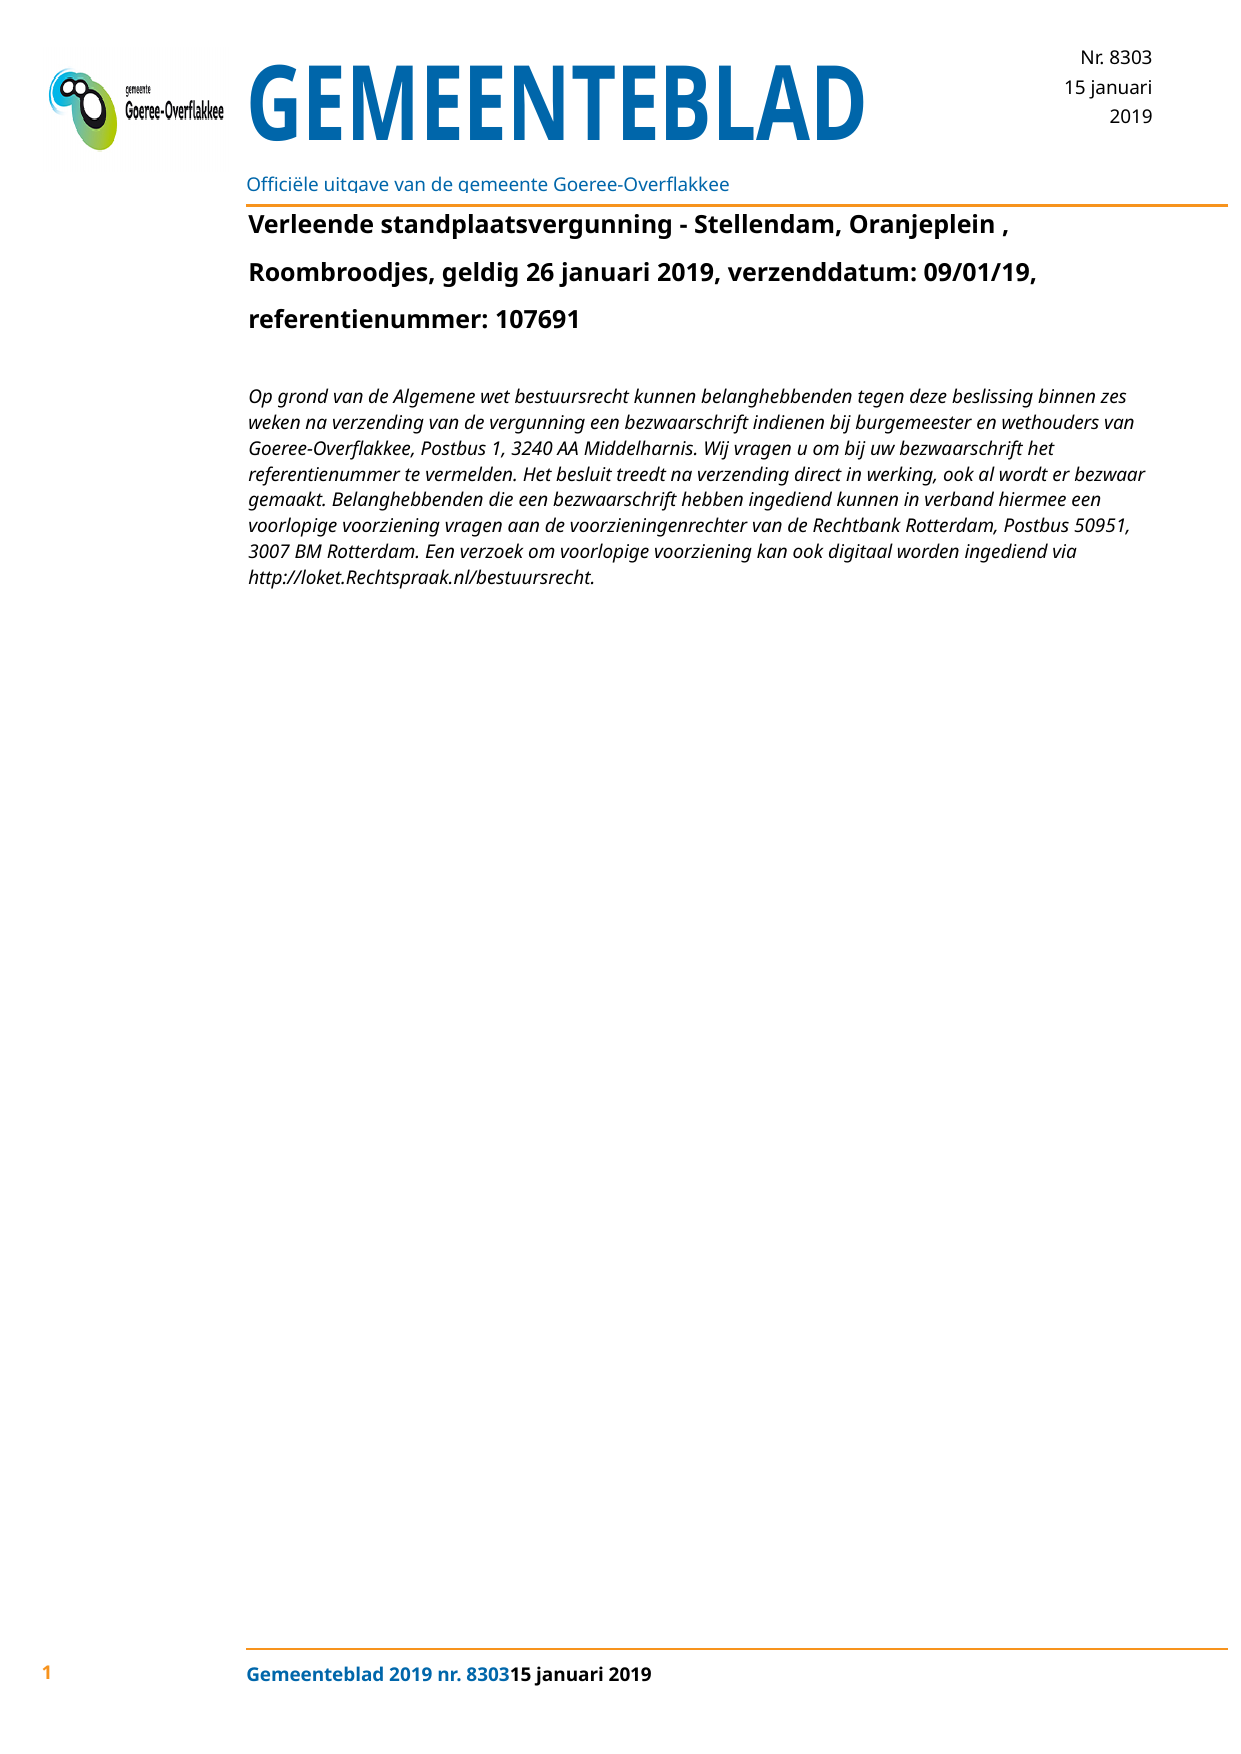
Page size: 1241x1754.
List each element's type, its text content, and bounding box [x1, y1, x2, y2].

text Verleende standplaatsvergunning - Stellendam, Oranjeplein , Roombroodjes, geldig 26 januari 2019, verzenddatum: 09/01/19, referentienummer: 107691 [248, 207, 1152, 336]
picture [41, 47, 231, 172]
text Op grond van de Algemene wet bestuursrecht kunnen belanghebbenden tegen deze beslissing binnen zes weken na verzending van de vergunning een bezwaarschrift indienen bij burgemeester en wethouders van Goeree-Overflakkee, Postbus 1, 3240 AA Middelharnis. Wij vragen u om bij uw bezwaarschrift het referentienummer te vermelden. Het besluit treedt na verzending direct in werking, ook al wordt er bezwaar gemaakt. Belanghebbenden die een bezwaarschrift hebben ingediend kunnen in verband hiermee een voorlopige voorziening vragen aan de voorzieningenrechter van de Rechtbank Rotterdam, Postbus 50951, 3007 BM Rotterdam. Een verzoek om voorlopige voorziening kan ook digitaal worden ingediend via http://loket.Rechtspraak.nl/bestuursrecht. [248, 384, 1152, 589]
